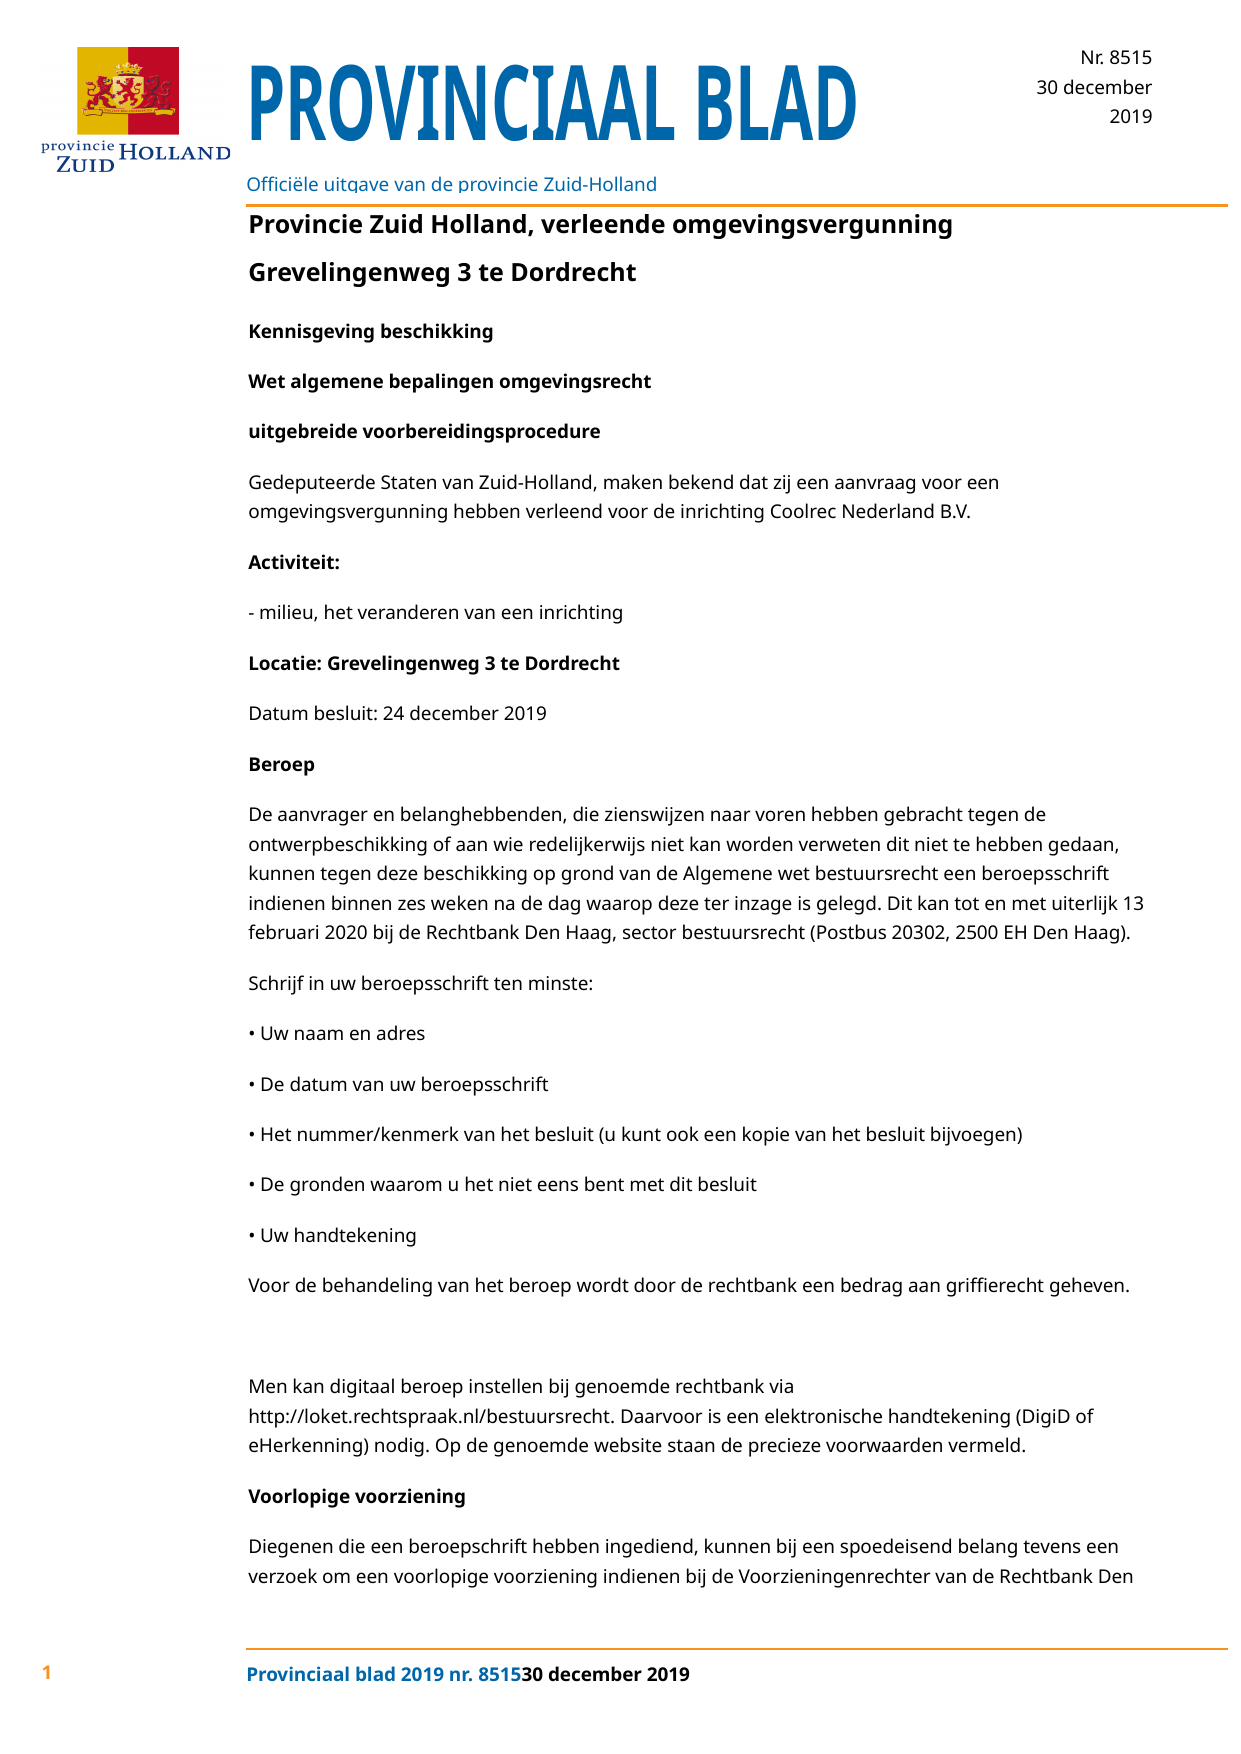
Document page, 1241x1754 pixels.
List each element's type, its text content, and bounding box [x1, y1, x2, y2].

text Locatie: Grevelingenweg 3 te Dordrecht [248, 650, 1152, 676]
text Voor de behandeling van het beroep wordt door de rechtbank een bedrag aan griffierecht geheven. [248, 1272, 1152, 1298]
text De aanvrager en belanghebbenden, die zienswijzen naar voren hebben gebracht tegen de ontwerpbeschikking of aan wie redelijkerwijs niet kan worden verweten dit niet te hebben gedaan, kunnen tegen deze beschikking op grond van de Algemene wet bestuursrecht een beroepsschrift indienen binnen zes weken na de dag waarop deze ter inzage is gelegd. Dit kan tot en met uiterlijk 13 februari 2020 bij de Rechtbank Den Haag, sector bestuursrecht (Postbus 20302, 2500 EH Den Haag). [248, 801, 1152, 945]
text Beroep [248, 751, 1152, 777]
text • Uw naam en adres [248, 1020, 1152, 1046]
text uitgebreide voorbereidingsprocedure [248, 419, 1152, 444]
text - milieu, het veranderen van een inrichting [248, 599, 1152, 625]
text Gedeputeerde Staten van Zuid-Holland, maken bekend dat zij een aanvraag voor een omgevingsvergunning hebben verleend voor de inrichting Coolrec Nederland B.V. [248, 469, 1152, 524]
text Wet algemene bepalingen omgevingsrecht [248, 368, 1152, 394]
text • Uw handtekening [248, 1222, 1152, 1248]
text Provincie Zuid Holland, verleende omgevingsvergunning Grevelingenweg 3 te Dordrecht [248, 207, 1152, 288]
text Schrijf in uw beroepsschrift ten minste: [248, 970, 1152, 996]
text • De gronden waarom u het niet eens bent met dit besluit [248, 1172, 1152, 1197]
text Voorlopige voorziening [248, 1483, 1152, 1509]
text Men kan digitaal beroep instellen bij genoemde rechtbank via http://loket.rechtspraak.nl/bestuursrecht. Daarvoor is een elektronische handtekening (DigiD of eHerkenning) nodig. Op de genoemde website staan de precieze voorwaarden vermeld. [248, 1373, 1152, 1458]
text Diegenen die een beroepschrift hebben ingediend, kunnen bij een spoedeisend belang tevens een verzoek om een voorlopige voorziening indienen bij de Voorzieningenrechter van de Rechtbank Den [248, 1533, 1152, 1589]
picture [41, 47, 231, 172]
text • De datum van uw beroepsschrift [248, 1071, 1152, 1097]
text • Het nummer/kenmerk van het besluit (u kunt ook een kopie van het besluit bijvoegen) [248, 1121, 1152, 1147]
text Activiteit: [248, 549, 1152, 575]
text Datum besluit: 24 december 2019 [248, 700, 1152, 726]
text Kennisgeving beschikking [248, 318, 1152, 344]
